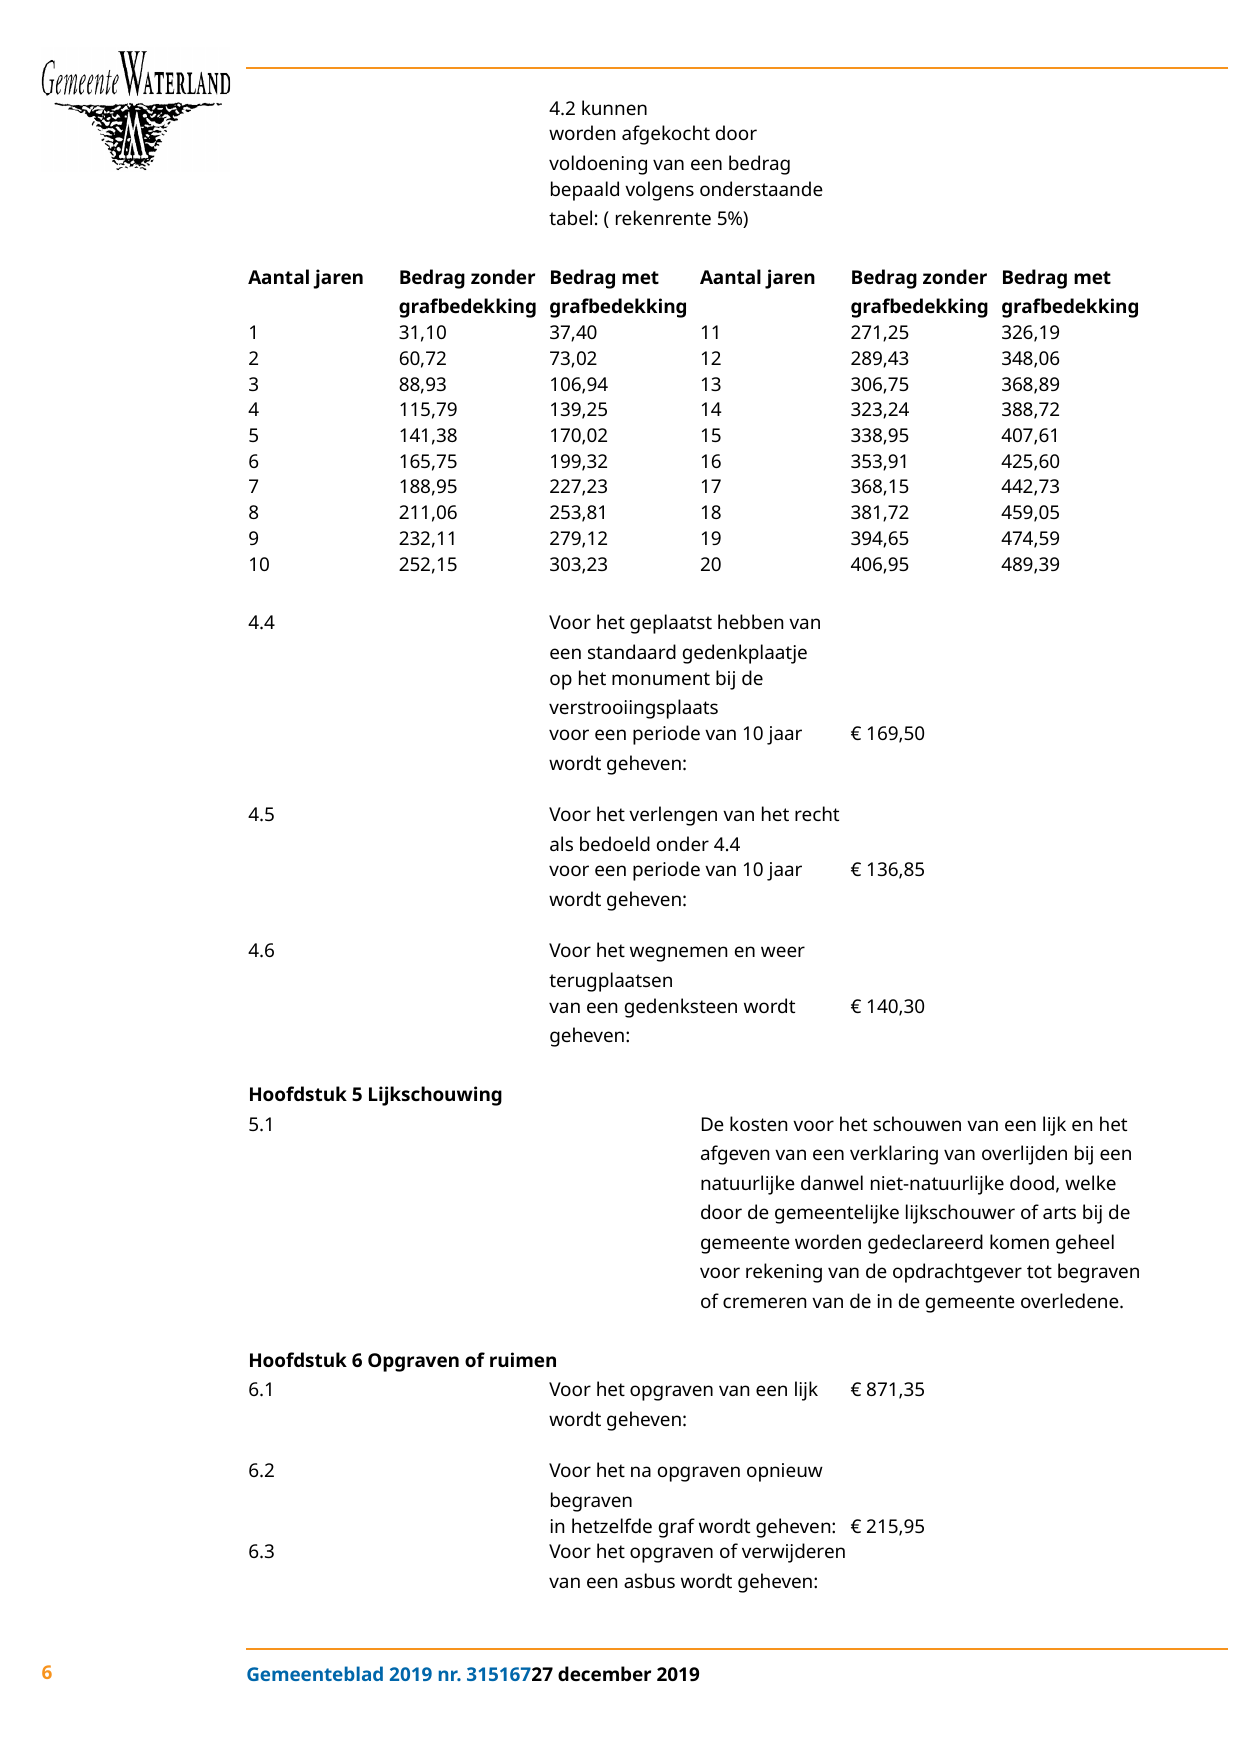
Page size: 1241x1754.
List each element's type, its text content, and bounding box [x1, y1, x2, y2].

table_cell 326,19 [1001, 319, 1152, 345]
table_cell bepaald volgens onderstaande tabel: ( rekenrente 5%) [549, 176, 850, 231]
table_cell 19 [700, 525, 850, 551]
table_header Aantal jaren [700, 264, 850, 319]
table_cell 20 [700, 551, 850, 577]
table_cell 2 [248, 345, 398, 371]
table_cell 306,75 [850, 371, 1001, 397]
table_cell 37,40 [549, 319, 700, 345]
table_cell 348,06 [1001, 345, 1152, 371]
table_header Bedrag zonder grafbedekking [850, 264, 1001, 319]
table_cell 4.2 kunnen [549, 95, 850, 121]
table_cell [248, 665, 549, 720]
picture [41, 47, 231, 172]
table_cell in hetzelfde graf wordt geheven: [549, 1513, 850, 1538]
table_cell [248, 912, 549, 938]
table_cell 253,81 [549, 500, 700, 525]
table_header Voor het opgraven van een lijk wordt geheven: [549, 1376, 850, 1432]
table_cell 407,61 [1001, 422, 1152, 448]
table_cell 31,10 [399, 319, 549, 345]
table_cell 232,11 [399, 525, 549, 551]
table_cell van een gedenksteen wordt geheven: [549, 993, 850, 1048]
table_cell 368,89 [1001, 371, 1152, 397]
table_cell 170,02 [549, 422, 700, 448]
table_cell 388,72 [1001, 397, 1152, 422]
table_cell 106,94 [549, 371, 700, 397]
table_cell [850, 95, 1152, 121]
table_cell 12 [700, 345, 850, 371]
table_cell € 169,50 [850, 720, 1152, 776]
table_cell € 215,95 [850, 1513, 1152, 1538]
table_cell [850, 665, 1152, 720]
table_cell 15 [700, 422, 850, 448]
table_cell voor een periode van 10 jaar wordt geheven: [549, 720, 850, 776]
table_cell 252,15 [399, 551, 549, 577]
table_cell worden afgekocht door voldoening van een bedrag [549, 121, 850, 176]
table_cell 16 [700, 448, 850, 474]
table_cell 442,73 [1001, 474, 1152, 499]
table_cell 199,32 [549, 448, 700, 474]
table_cell 271,25 [850, 319, 1001, 345]
table_cell [850, 1432, 1152, 1457]
table_cell [248, 176, 549, 231]
table_cell 289,43 [850, 345, 1001, 371]
table_cell [850, 776, 1152, 801]
table_cell [850, 938, 1152, 993]
table_cell 60,72 [399, 345, 549, 371]
table_cell Voor het verlengen van het recht als bedoeld onder 4.4 [549, 801, 850, 857]
table_cell 88,93 [399, 371, 549, 397]
table_cell € 136,85 [850, 857, 1152, 912]
table_cell 14 [700, 397, 850, 422]
table_cell 338,95 [850, 422, 1001, 448]
table_cell [850, 801, 1152, 857]
table_cell [248, 857, 549, 912]
table_header Bedrag met grafbedekking [1001, 264, 1152, 319]
table_cell 10 [248, 551, 398, 577]
table_cell 4.6 [248, 938, 549, 993]
table_cell 6 [248, 448, 398, 474]
table_header 5.1 [248, 1111, 700, 1314]
table_cell 279,12 [549, 525, 700, 551]
table_cell 425,60 [1001, 448, 1152, 474]
table_header € 871,35 [850, 1376, 1152, 1432]
table_cell 406,95 [850, 551, 1001, 577]
table_cell [850, 1539, 1152, 1594]
table_cell 8 [248, 500, 398, 525]
table_cell 6.3 [248, 1539, 549, 1594]
table_cell [248, 1513, 549, 1538]
table_cell 9 [248, 525, 398, 551]
table_cell Voor het wegnemen en weer terugplaatsen [549, 938, 850, 993]
table_cell 7 [248, 474, 398, 499]
table_header Bedrag zonder grafbedekking [399, 264, 549, 319]
table_cell € 140,30 [850, 993, 1152, 1048]
text Hoofdstuk 6 Opgraven of ruimen [248, 1347, 1152, 1372]
table_cell [248, 95, 549, 121]
table_cell [850, 121, 1152, 176]
table_cell [850, 912, 1152, 938]
table_header 6.1 [248, 1376, 549, 1432]
table_cell 459,05 [1001, 500, 1152, 525]
table_header Aantal jaren [248, 264, 398, 319]
table_cell [850, 1458, 1152, 1513]
table_cell 3 [248, 371, 398, 397]
table_cell 17 [700, 474, 850, 499]
table_cell 323,24 [850, 397, 1001, 422]
table_cell 165,75 [399, 448, 549, 474]
table_cell voor een periode van 10 jaar wordt geheven: [549, 857, 850, 912]
table_cell 73,02 [549, 345, 700, 371]
table_cell 115,79 [399, 397, 549, 422]
table_cell 4 [248, 397, 398, 422]
table_cell [850, 176, 1152, 231]
table_cell 11 [700, 319, 850, 345]
table_cell [248, 776, 549, 801]
text Hoofdstuk 5 Lijkschouwing [248, 1081, 1152, 1107]
table_header 4.4 [248, 610, 549, 665]
table_cell [549, 912, 850, 938]
table_header Voor het geplaatst hebben van een standaard gedenkplaatje [549, 610, 850, 665]
table_cell 139,25 [549, 397, 700, 422]
table_header Bedrag met grafbedekking [549, 264, 700, 319]
table_cell 188,95 [399, 474, 549, 499]
table_header [850, 610, 1152, 665]
table_cell 381,72 [850, 500, 1001, 525]
table_cell 368,15 [850, 474, 1001, 499]
table_cell Voor het na opgraven opnieuw begraven [549, 1458, 850, 1513]
table_cell [248, 121, 549, 176]
table_cell [549, 776, 850, 801]
table_cell 394,65 [850, 525, 1001, 551]
table_cell 353,91 [850, 448, 1001, 474]
table_cell 4.5 [248, 801, 549, 857]
table_cell [248, 993, 549, 1048]
table_cell 227,23 [549, 474, 700, 499]
table_cell 141,38 [399, 422, 549, 448]
table_cell [248, 1432, 549, 1457]
table_cell [248, 720, 549, 776]
table_cell [549, 1432, 850, 1457]
table_cell op het monument bij de verstrooiingsplaats [549, 665, 850, 720]
table_cell 211,06 [399, 500, 549, 525]
table_cell 1 [248, 319, 398, 345]
table_cell 489,39 [1001, 551, 1152, 577]
table_cell Voor het opgraven of verwijderen van een asbus wordt geheven: [549, 1539, 850, 1594]
table_cell 18 [700, 500, 850, 525]
table_cell 303,23 [549, 551, 700, 577]
table_cell 5 [248, 422, 398, 448]
table_cell 474,59 [1001, 525, 1152, 551]
table_cell 6.2 [248, 1458, 549, 1513]
table_header De kosten voor het schouwen van een lijk en het afgeven van een verklaring van overlijden bij een natuurlijke danwel niet-natuurlijke dood, welke door de gemeentelijke lijkschouwer of arts bij de gemeente worden gedeclareerd komen geheel voor rekening van de opdrachtgever tot begraven of cremeren van de in de gemeente overledene. [700, 1111, 1152, 1314]
table_cell 13 [700, 371, 850, 397]
